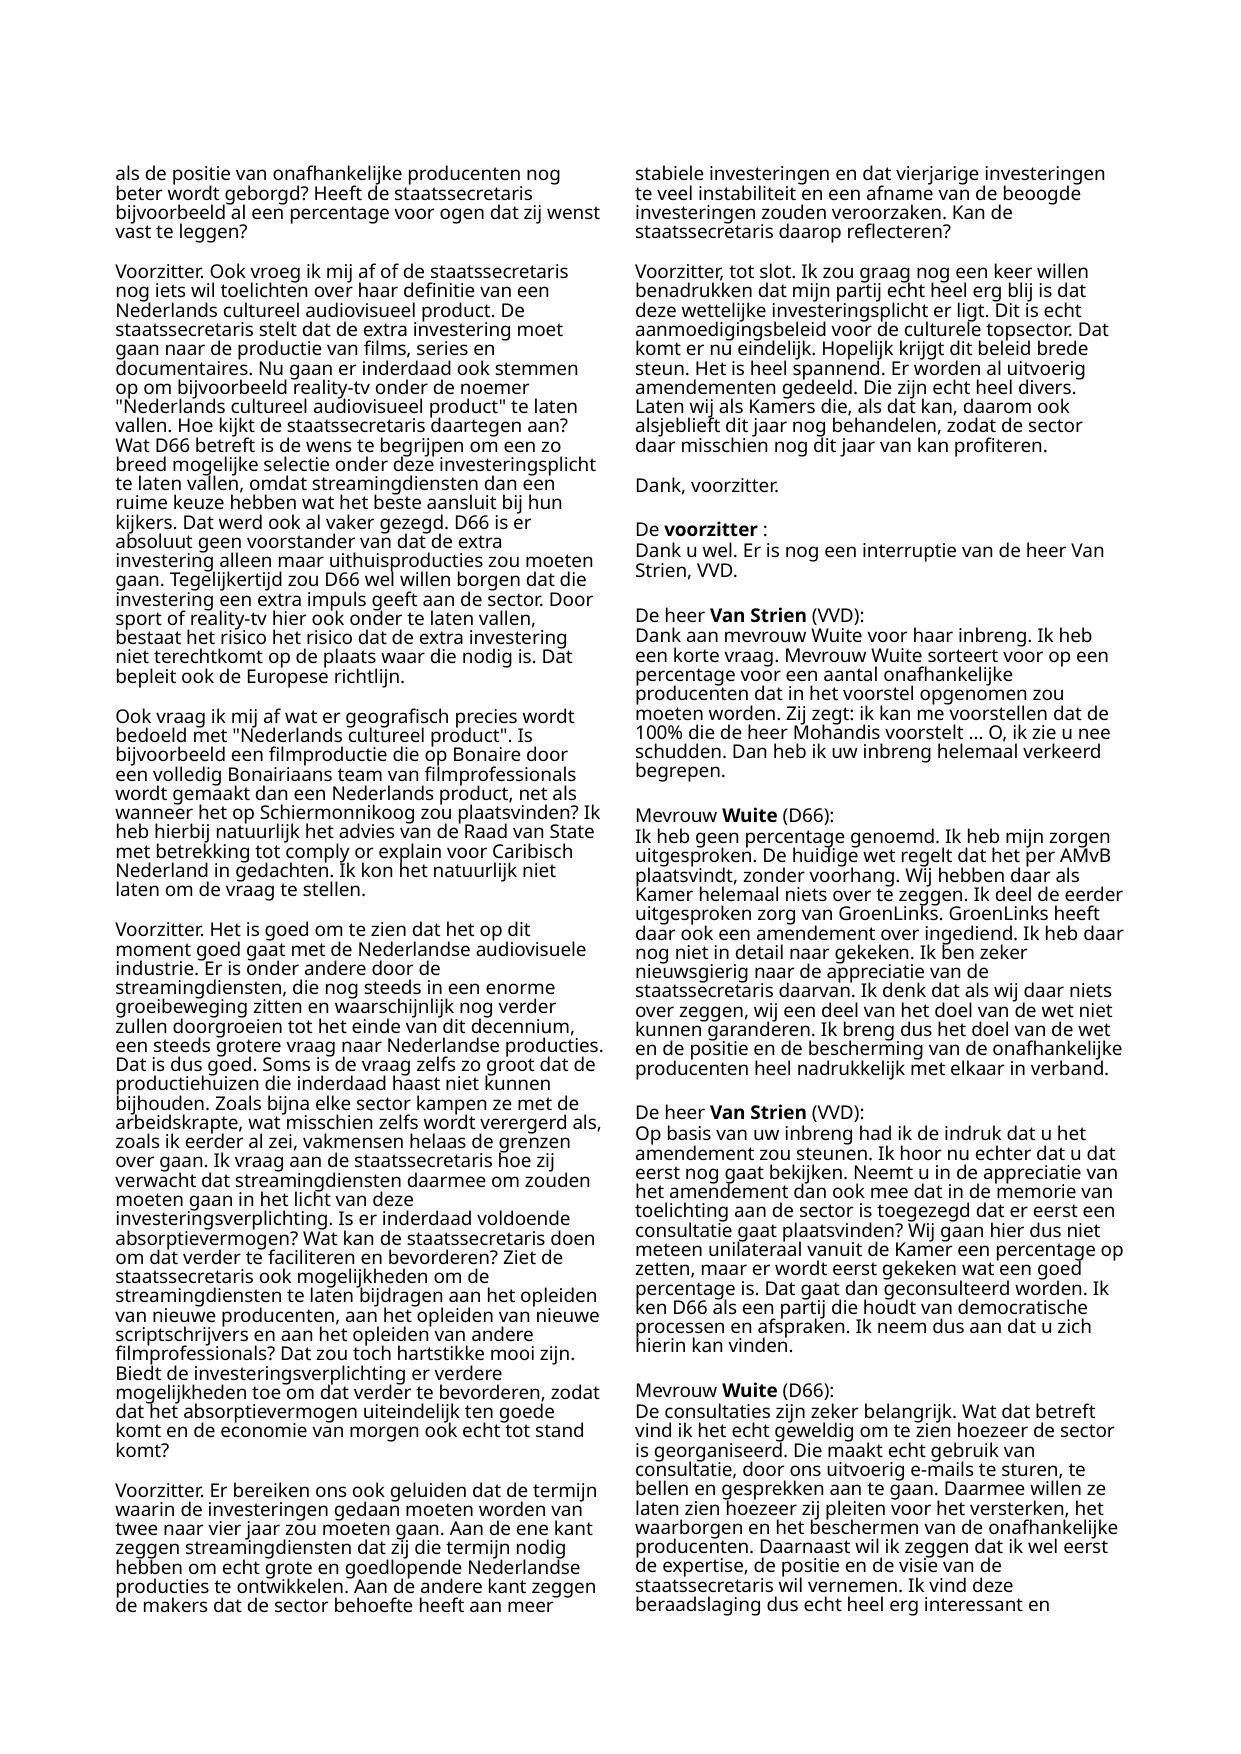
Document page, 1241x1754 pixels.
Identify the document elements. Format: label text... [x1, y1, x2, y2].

text stabiele investeringen en dat vierjarige investeringen te veel instabiliteit en een afname van de beoogde investeringen zouden veroorzaken. Kan de staatssecretaris daarop reflecteren? [635, 165, 1125, 242]
text Voorzitter. Ook vroeg ik mij af of de staatssecretaris nog iets wil toelichten over haar definitie van een Nederlands cultureel audiovisueel product. De staatssecretaris stelt dat de extra investering moet gaan naar de productie van films, series en documentaires. Nu gaan er inderdaad ook stemmen op om bijvoorbeeld reality-tv onder de noemer "Nederlands cultureel audiovisueel product" te laten vallen. Hoe kijkt de staatssecretaris daartegen aan? Wat D66 betreft is de wens te begrijpen om een zo breed mogelijke selectie onder deze investeringsplicht te laten vallen, omdat streamingdiensten dan een ruime keuze hebben wat het beste aansluit bij hun kijkers. Dat werd ook al vaker gezegd. D66 is er absoluut geen voorstander van dat de extra investering alleen maar uithuisproducties zou moeten gaan. Tegelijkertijd zou D66 wel willen borgen dat die investering een extra impuls geeft aan de sector. Door sport of reality-tv hier ook onder te laten vallen, bestaat het risico het risico dat de extra investering niet terechtkomt op de plaats waar die nodig is. Dat bepleit ook de Europese richtlijn. [115, 263, 605, 687]
text De consultaties zijn zeker belangrijk. Wat dat betreft vind ik het echt geweldig om te zien hoezeer de sector is georganiseerd. Die maakt echt gebruik van consultatie, door ons uitvoerig e-mails te sturen, te bellen en gesprekken aan te gaan. Daarmee willen ze laten zien hoezeer zij pleiten voor het versterken, het waarborgen en het beschermen van de onafhankelijke producenten. Daarnaast wil ik zeggen dat ik wel eerst de expertise, de positie en de visie van de staatssecretaris wil vernemen. Ik vind deze beraadslaging dus echt heel erg interessant en [635, 1403, 1125, 1615]
text Dank, voorzitter. [635, 477, 1125, 496]
text Ik heb geen percentage genoemd. Ik heb mijn zorgen uitgesproken. De huidige wet regelt dat het per AMvB plaatsvindt, zonder voorhang. Wij hebben daar als Kamer helemaal niets over te zeggen. Ik deel de eerder uitgesproken zorg van GroenLinks. GroenLinks heeft daar ook een amendement over ingediend. Ik heb daar nog niet in detail naar gekeken. Ik ben zeker nieuwsgierig naar de appreciatie van de staatssecretaris daarvan. Ik denk dat als wij daar niets over zeggen, wij een deel van het doel van de wet niet kunnen garanderen. Ik breng dus het doel van de wet en de positie en de bescherming van de onafhankelijke producenten heel nadrukkelijk met elkaar in verband. [635, 828, 1125, 1079]
text Voorzitter, tot slot. Ik zou graag nog een keer willen benadrukken dat mijn partij echt heel erg blij is dat deze wettelijke investeringsplicht er ligt. Dit is echt aanmoedigingsbeleid voor de culturele topsector. Dat komt er nu eindelijk. Hopelijk krijgt dit beleid brede steun. Het is heel spannend. Er worden al uitvoerig amendementen gedeeld. Die zijn echt heel divers. Laten wij als Kamers die, als dat kan, daarom ook alsjeblieft dit jaar nog behandelen, zodat de sector daar misschien nog dit jaar van kan profiteren. [635, 263, 1125, 456]
text Mevrouw Wuite (D66): [635, 1377, 1125, 1403]
text Ook vraag ik mij af wat er geografisch precies wordt bedoeld met "Nederlands cultureel product". Is bijvoorbeeld een filmproductie die op Bonaire door een volledig Bonairiaans team van filmprofessionals wordt gemaakt dan een Nederlands product, net als wanneer het op Schiermonnikoog zou plaatsvinden? Ik heb hierbij natuurlijk het advies van de Raad van State met betrekking tot comply or explain voor Caribisch Nederland in gedachten. Ik kon het natuurlijk niet laten om de vraag te stellen. [115, 708, 605, 901]
text als de positie van onafhankelijke producenten nog beter wordt geborgd? Heeft de staatssecretaris bijvoorbeeld al een percentage voor ogen dat zij wenst vast te leggen? [115, 165, 605, 242]
text De voorzitter : [635, 517, 1125, 542]
text De heer Van Strien (VVD): [635, 602, 1125, 627]
text Dank u wel. Er is nog een interruptie van de heer Van Strien, VVD. [635, 542, 1125, 581]
text De heer Van Strien (VVD): [635, 1099, 1125, 1125]
text Voorzitter. Het is goed om te zien dat het op dit moment goed gaat met de Nederlandse audiovisuele industrie. Er is onder andere door de streamingdiensten, die nog steeds in een enorme groeibeweging zitten en waarschijnlijk nog verder zullen doorgroeien tot het einde van dit decennium, een steeds grotere vraag naar Nederlandse producties. Dat is dus goed. Soms is de vraag zelfs zo groot dat de productiehuizen die inderdaad haast niet kunnen bijhouden. Zoals bijna elke sector kampen ze met de arbeidskrapte, wat misschien zelfs wordt verergerd als, zoals ik eerder al zei, vakmensen helaas de grenzen over gaan. Ik vraag aan de staatssecretaris hoe zij verwacht dat streamingdiensten daarmee om zouden moeten gaan in het licht van deze investeringsverplichting. Is er inderdaad voldoende absorptievermogen? Wat kan de staatssecretaris doen om dat verder te faciliteren en bevorderen? Ziet de staatssecretaris ook mogelijkheden om de streamingdiensten te laten bijdragen aan het opleiden van nieuwe producenten, aan het opleiden van nieuwe scriptschrijvers en aan het opleiden van andere filmprofessionals? Dat zou toch hartstikke mooi zijn. Biedt de investeringsverplichting er verdere mogelijkheden toe om dat verder te bevorderen, zodat dat het absorptievermogen uiteindelijk ten goede komt en de economie van morgen ook echt tot stand komt? [115, 921, 605, 1461]
text Voorzitter. Er bereiken ons ook geluiden dat de termijn waarin de investeringen gedaan moeten worden van twee naar vier jaar zou moeten gaan. Aan de ene kant zeggen streamingdiensten dat zij die termijn nodig hebben om echt grote en goedlopende Nederlandse producties te ontwikkelen. Aan de andere kant zeggen de makers dat de sector behoefte heeft aan meer [115, 1482, 605, 1616]
text Mevrouw Wuite (D66): [635, 802, 1125, 828]
text Dank aan mevrouw Wuite voor haar inbreng. Ik heb een korte vraag. Mevrouw Wuite sorteert voor op een percentage voor een aantal onafhankelijke producenten dat in het voorstel opgenomen zou moeten worden. Zij zegt: ik kan me voorstellen dat de 100% die de heer Mohandis voorstelt … O, ik zie u nee schudden. Dan heb ik uw inbreng helemaal verkeerd begrepen. [635, 627, 1125, 782]
text Op basis van uw inbreng had ik de indruk dat u het amendement zou steunen. Ik hoor nu echter dat u dat eerst nog gaat bekijken. Neemt u in de appreciatie van het amendement dan ook mee dat in de memorie van toelichting aan de sector is toegezegd dat er eerst een consultatie gaat plaatsvinden? Wij gaan hier dus niet meteen unilateraal vanuit de Kamer een percentage op zetten, maar er wordt eerst gekeken wat een goed percentage is. Dat gaat dan geconsulteerd worden. Ik ken D66 als een partij die houdt van democratische processen en afspraken. Ik neem dus aan dat u zich hierin kan vinden. [635, 1125, 1125, 1357]
